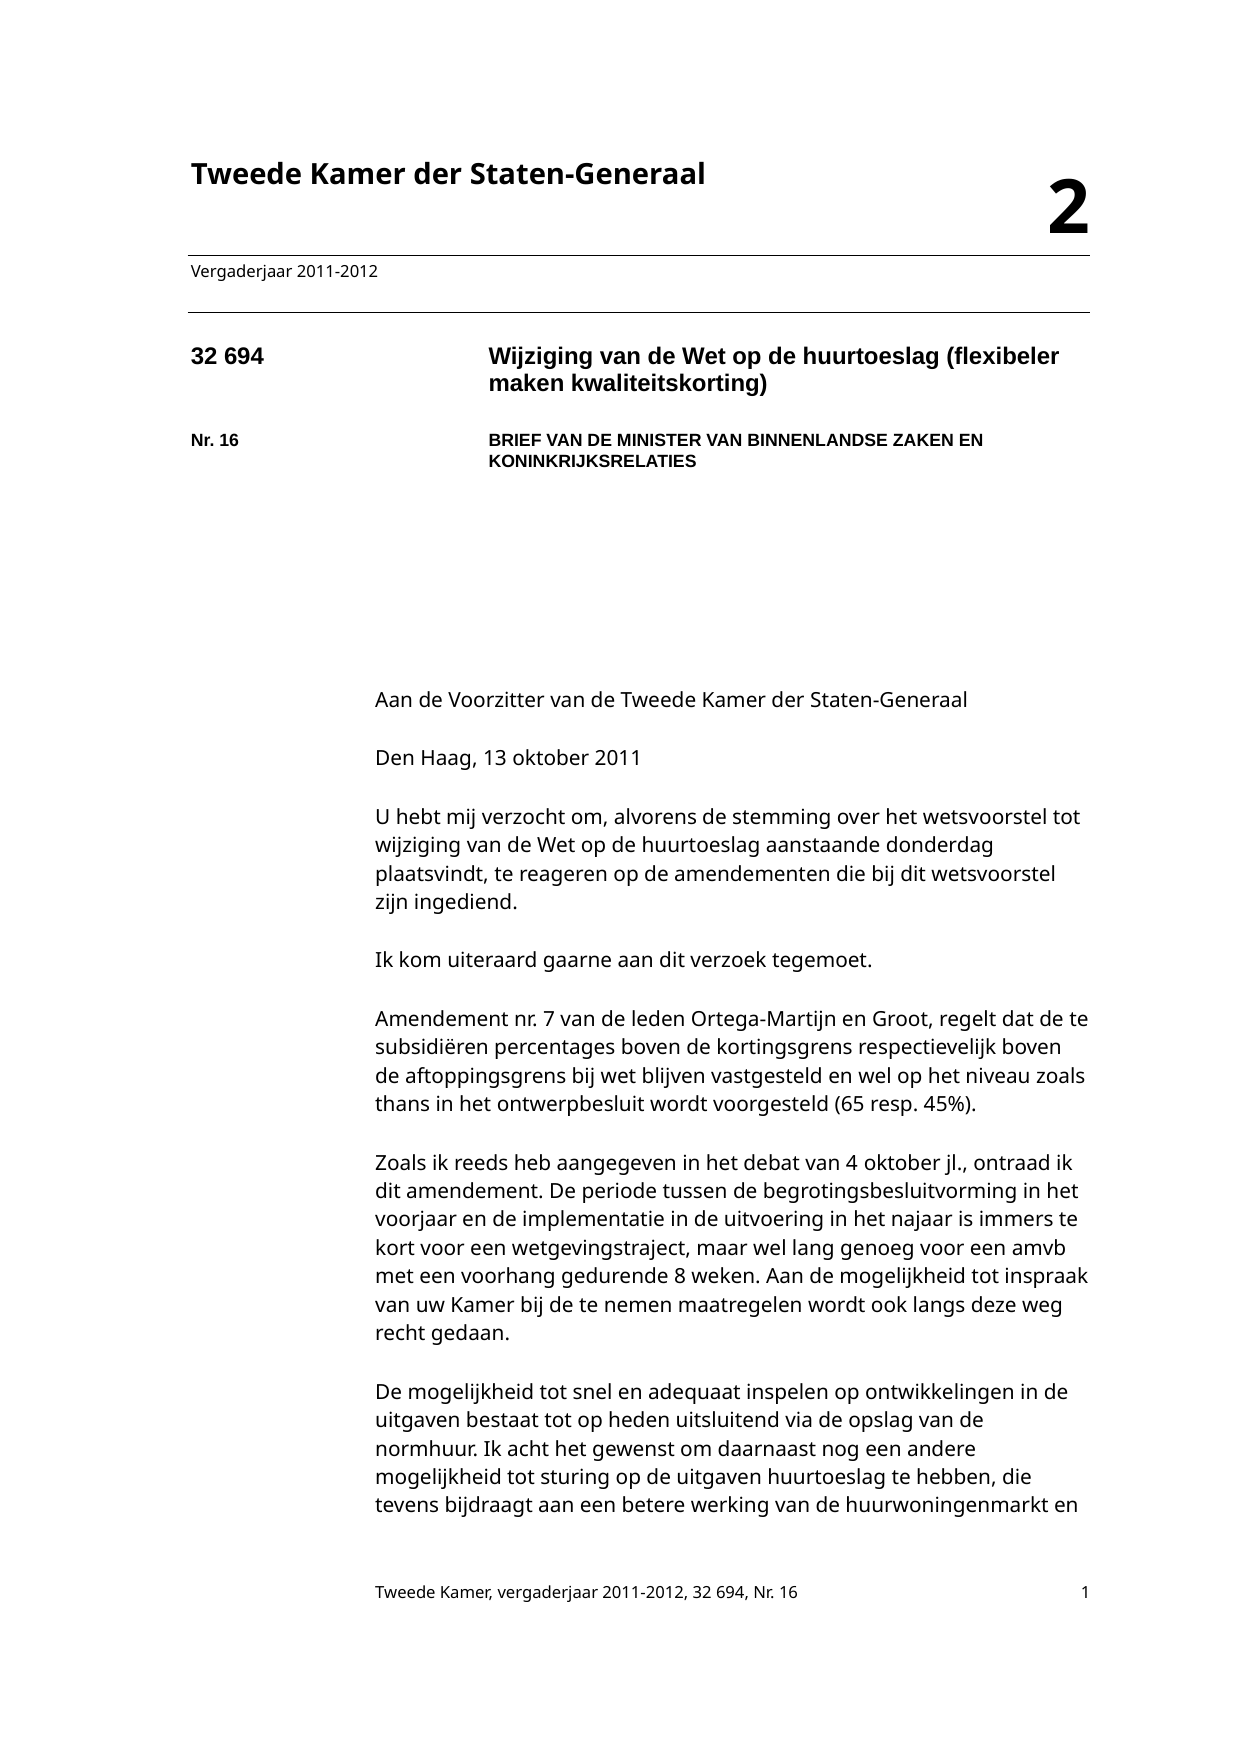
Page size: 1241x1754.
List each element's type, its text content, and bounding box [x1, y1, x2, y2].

text Aan de Voorzitter van de Tweede Kamer der Staten-Generaal [375, 685, 1090, 713]
table_header 2 [910, 150, 1090, 255]
text Amendement nr. 7 van de leden Ortega-Martijn en Groot, regelt dat de te subsidiëren percentages boven de kortingsgrens respectievelijk boven de aftoppingsgrens bij wet blijven vastgesteld en wel op het niveau zoals thans in het ontwerpbesluit wordt voorgesteld (65 resp. 45%). [375, 1004, 1090, 1118]
table_cell Wijziging van de Wet op de huurtoeslag (flexibeler maken kwaliteitskorting) [485, 339, 1090, 427]
table_cell [485, 313, 1090, 339]
text Den Haag, 13 oktober 2011 [375, 743, 1090, 772]
table_cell BRIEF VAN DE MINISTER VAN BINNENLANDSE ZAKEN EN KONINKRIJKSRELATIES [485, 427, 1090, 566]
text Ik kom uiteraard gaarne aan dit verzoek tegemoet. [375, 946, 1090, 974]
text De mogelijkheid tot snel en adequaat inspelen op ontwikkelingen in de uitgaven bestaat tot op heden uitsluitend via de opslag van de normhuur. Ik acht het gewenst om daarnaast nog een andere mogelijkheid tot sturing op de uitgaven huurtoeslag te hebben, die tevens bijdraagt aan een betere werking van de huurwoningenmarkt en [375, 1377, 1090, 1519]
table_header Tweede Kamer der Staten-Generaal [188, 150, 909, 255]
table_cell [188, 313, 485, 339]
table_cell Vergaderjaar 2011-2012 [188, 256, 485, 312]
text U hebt mij verzocht om, alvorens de stemming over het wetsvoorstel tot wijziging van de Wet op de huurtoeslag aanstaande donderdag plaatsvindt, te reageren op de amendementen die bij dit wetsvoorstel zijn ingediend. [375, 802, 1090, 916]
table_cell [485, 256, 1090, 312]
text Zoals ik reeds heb aangegeven in het debat van 4 oktober jl., ontraad ik dit amendement. De periode tussen de begrotingsbesluitvorming in het voorjaar en de implementatie in de uitvoering in het najaar is immers te kort voor een wetgevingstraject, maar wel lang genoeg voor een amvb met een voorhang gedurende 8 weken. Aan de mogelijkheid tot inspraak van uw Kamer bij de te nemen maatregelen wordt ook langs deze weg recht gedaan. [375, 1148, 1090, 1347]
table_cell Nr. 16 [188, 427, 485, 566]
table_cell 32 694 [188, 339, 485, 427]
